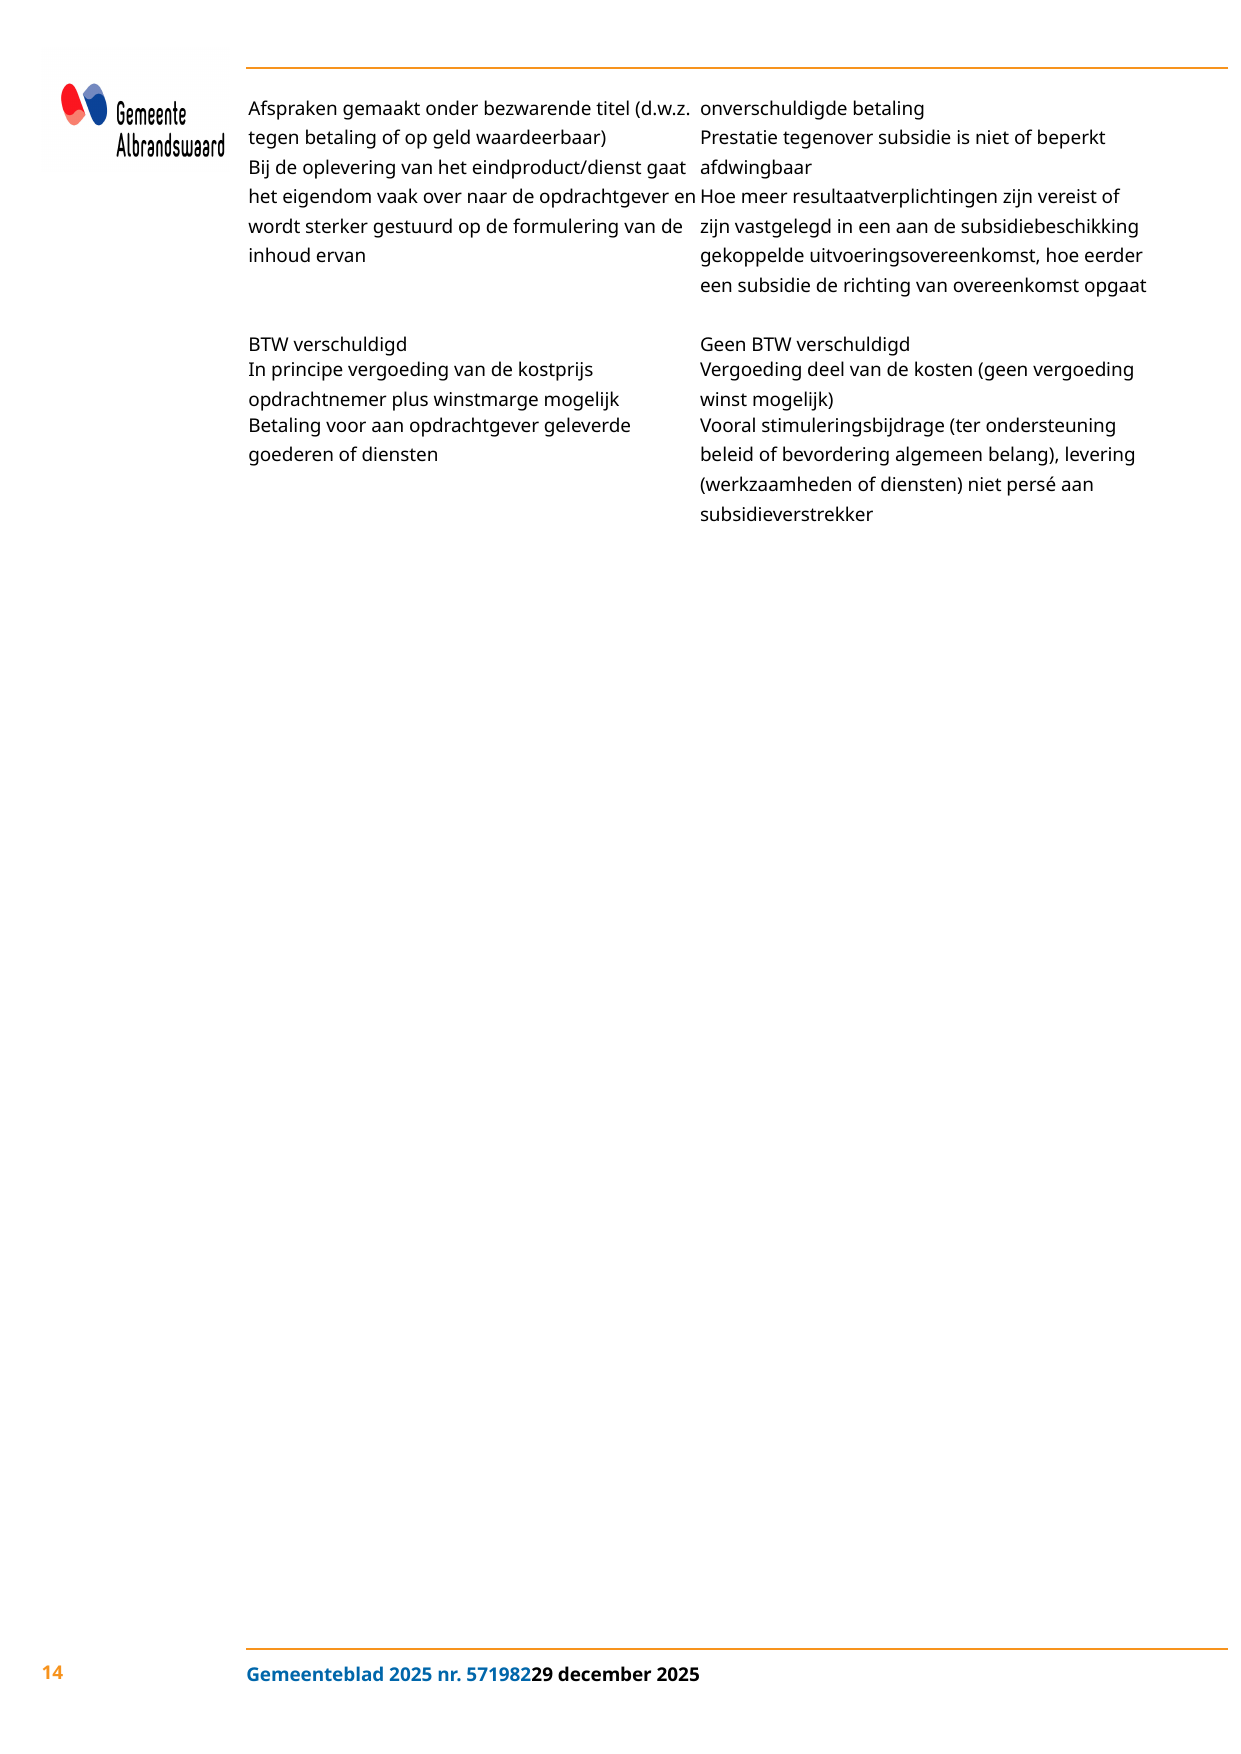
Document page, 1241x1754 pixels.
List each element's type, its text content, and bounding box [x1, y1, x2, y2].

table_cell Vooral stimuleringsbijdrage (ter ondersteuning beleid of bevordering algemeen belang), levering (werkzaamheden of diensten) niet persé aan subsidieverstrekker [700, 412, 1152, 526]
table_header Geen BTW verschuldigd [700, 331, 1152, 357]
table_header BTW verschuldigd [248, 331, 700, 357]
table_cell In principe vergoeding van de kostprijs opdrachtnemer plus winstmarge mogelijk [248, 357, 700, 412]
table_cell Vergoeding deel van de kosten (geen vergoeding winst mogelijk) [700, 357, 1152, 412]
table_cell Afspraken gemaakt onder bezwarende titel (d.w.z. tegen betaling of op geld waardeerbaar) Bij de oplevering van het eindproduct/dienst gaat het eigendom vaak over naar de opdrachtgever en wordt sterker gestuurd op de formulering van de inhoud ervan [248, 95, 700, 298]
table_cell Betaling voor aan opdrachtgever geleverde goederen of diensten [248, 412, 700, 526]
picture [41, 47, 231, 172]
table_cell onverschuldigde betaling Prestatie tegenover subsidie is niet of beperkt afdwingbaar Hoe meer resultaatverplichtingen zijn vereist of zijn vastgelegd in een aan de subsidiebeschikking gekoppelde uitvoeringsovereenkomst, hoe eerder een subsidie de richting van overeenkomst opgaat [700, 95, 1152, 298]
